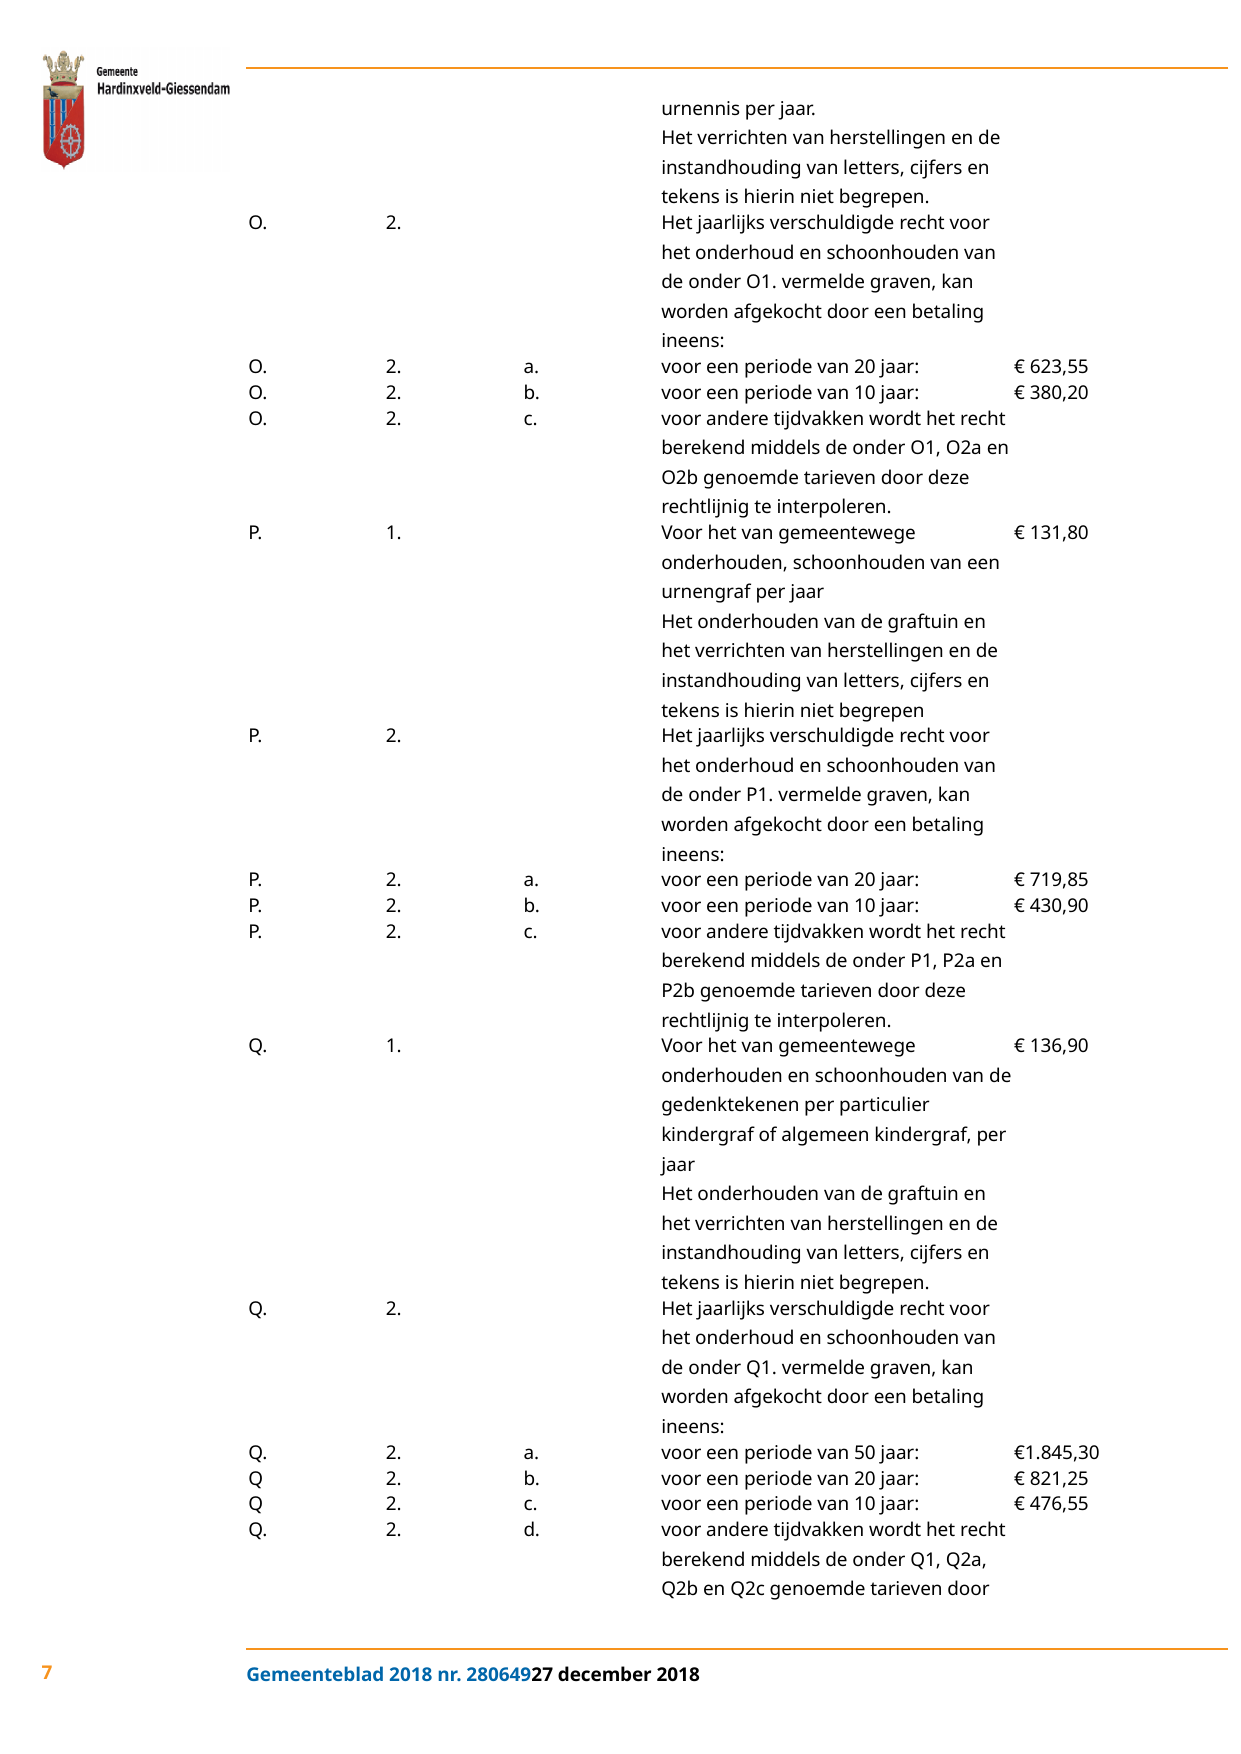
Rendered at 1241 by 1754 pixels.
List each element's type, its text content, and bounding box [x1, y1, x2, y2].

table_cell Q. [248, 1439, 386, 1465]
table_cell [523, 95, 661, 209]
table_cell voor een periode van 10 jaar: [661, 1490, 1014, 1516]
table_cell € 623,55 [1014, 353, 1152, 379]
table_cell 2. [386, 723, 523, 867]
table_cell voor een periode van 20 jaar: [661, 353, 1014, 379]
table_cell 2. [386, 353, 523, 379]
table_cell €1.845,30 [1014, 1439, 1152, 1465]
table_cell 2. [386, 892, 523, 918]
table_cell a. [523, 867, 661, 892]
table_cell Q [248, 1490, 386, 1516]
table_cell a. [523, 353, 661, 379]
table_cell O. [248, 379, 386, 405]
table_cell voor andere tijdvakken wordt het recht berekend middels de onder Q1, Q2a, Q2b en Q2c genoemde tarieven door [661, 1516, 1014, 1601]
table_cell O. [248, 209, 386, 353]
table_cell [1014, 1516, 1152, 1601]
table_cell 2. [386, 918, 523, 1032]
table_cell 2. [386, 405, 523, 519]
table_cell voor een periode van 10 jaar: [661, 892, 1014, 918]
table_cell P. [248, 519, 386, 722]
table_cell [1014, 95, 1152, 209]
table_cell Voor het van gemeentewege onderhouden, schoonhouden van een urnengraf per jaar Het onderhouden van de graftuin en het verrichten van herstellingen en de instandhouding van letters, cijfers en tekens is hierin niet begrepen [661, 519, 1014, 722]
table_cell Het jaarlijks verschuldigde recht voor het onderhoud en schoonhouden van de onder Q1. vermelde graven, kan worden afgekocht door een betaling ineens: [661, 1295, 1014, 1439]
table_cell Het jaarlijks verschuldigde recht voor het onderhoud en schoonhouden van de onder P1. vermelde graven, kan worden afgekocht door een betaling ineens: [661, 723, 1014, 867]
table_cell c. [523, 918, 661, 1032]
table_cell [386, 95, 523, 209]
table_cell a. [523, 1439, 661, 1465]
table_cell voor een periode van 20 jaar: [661, 867, 1014, 892]
table_cell voor andere tijdvakken wordt het recht berekend middels de onder P1, P2a en P2b genoemde tarieven door deze rechtlijnig te interpoleren. [661, 918, 1014, 1032]
table_cell [1014, 918, 1152, 1032]
table_cell € 380,20 [1014, 379, 1152, 405]
table_cell b. [523, 1465, 661, 1490]
table_cell 2. [386, 1465, 523, 1490]
table_cell P. [248, 867, 386, 892]
table_cell € 821,25 [1014, 1465, 1152, 1490]
table_cell O. [248, 353, 386, 379]
table_cell Het jaarlijks verschuldigde recht voor het onderhoud en schoonhouden van de onder O1. vermelde graven, kan worden afgekocht door een betaling ineens: [661, 209, 1014, 353]
table_cell 2. [386, 1439, 523, 1465]
table_cell 1. [386, 1033, 523, 1295]
table_cell O. [248, 405, 386, 519]
table_cell [523, 1295, 661, 1439]
table_cell voor een periode van 20 jaar: [661, 1465, 1014, 1490]
table_cell € 719,85 [1014, 867, 1152, 892]
table_cell [1014, 209, 1152, 353]
table_cell 1. [386, 519, 523, 722]
table_cell [1014, 405, 1152, 519]
table_cell [1014, 723, 1152, 867]
table_cell c. [523, 405, 661, 519]
table_cell P. [248, 892, 386, 918]
table_cell Voor het van gemeentewege onderhouden en schoonhouden van de gedenktekenen per particulier kindergraf of algemeen kindergraf, per jaar Het onderhouden van de graftuin en het verrichten van herstellingen en de instandhouding van letters, cijfers en tekens is hierin niet begrepen. [661, 1033, 1014, 1295]
table_cell € 136,90 [1014, 1033, 1152, 1295]
table_cell b. [523, 379, 661, 405]
table_cell € 476,55 [1014, 1490, 1152, 1516]
table_cell Q. [248, 1033, 386, 1295]
table_cell urnennis per jaar. Het verrichten van herstellingen en de instandhouding van letters, cijfers en tekens is hierin niet begrepen. [661, 95, 1014, 209]
table_cell Q [248, 1465, 386, 1490]
table_cell Q. [248, 1516, 386, 1601]
table_cell € 430,90 [1014, 892, 1152, 918]
table_cell 2. [386, 1490, 523, 1516]
table_cell [1014, 1295, 1152, 1439]
table_cell [248, 95, 386, 209]
table_cell P. [248, 918, 386, 1032]
table_cell [523, 209, 661, 353]
table_cell Q. [248, 1295, 386, 1439]
table_cell 2. [386, 209, 523, 353]
table_cell d. [523, 1516, 661, 1601]
table_cell [523, 519, 661, 722]
table_cell 2. [386, 867, 523, 892]
picture [41, 47, 231, 172]
table_cell [523, 1033, 661, 1295]
table_cell 2. [386, 379, 523, 405]
table_cell P. [248, 723, 386, 867]
table_cell € 131,80 [1014, 519, 1152, 722]
table_cell voor een periode van 10 jaar: [661, 379, 1014, 405]
table_cell b. [523, 892, 661, 918]
table_cell voor andere tijdvakken wordt het recht berekend middels de onder O1, O2a en O2b genoemde tarieven door deze rechtlijnig te interpoleren. [661, 405, 1014, 519]
table_cell [523, 723, 661, 867]
table_cell voor een periode van 50 jaar: [661, 1439, 1014, 1465]
table_cell 2. [386, 1516, 523, 1601]
table_cell 2. [386, 1295, 523, 1439]
table_cell c. [523, 1490, 661, 1516]
